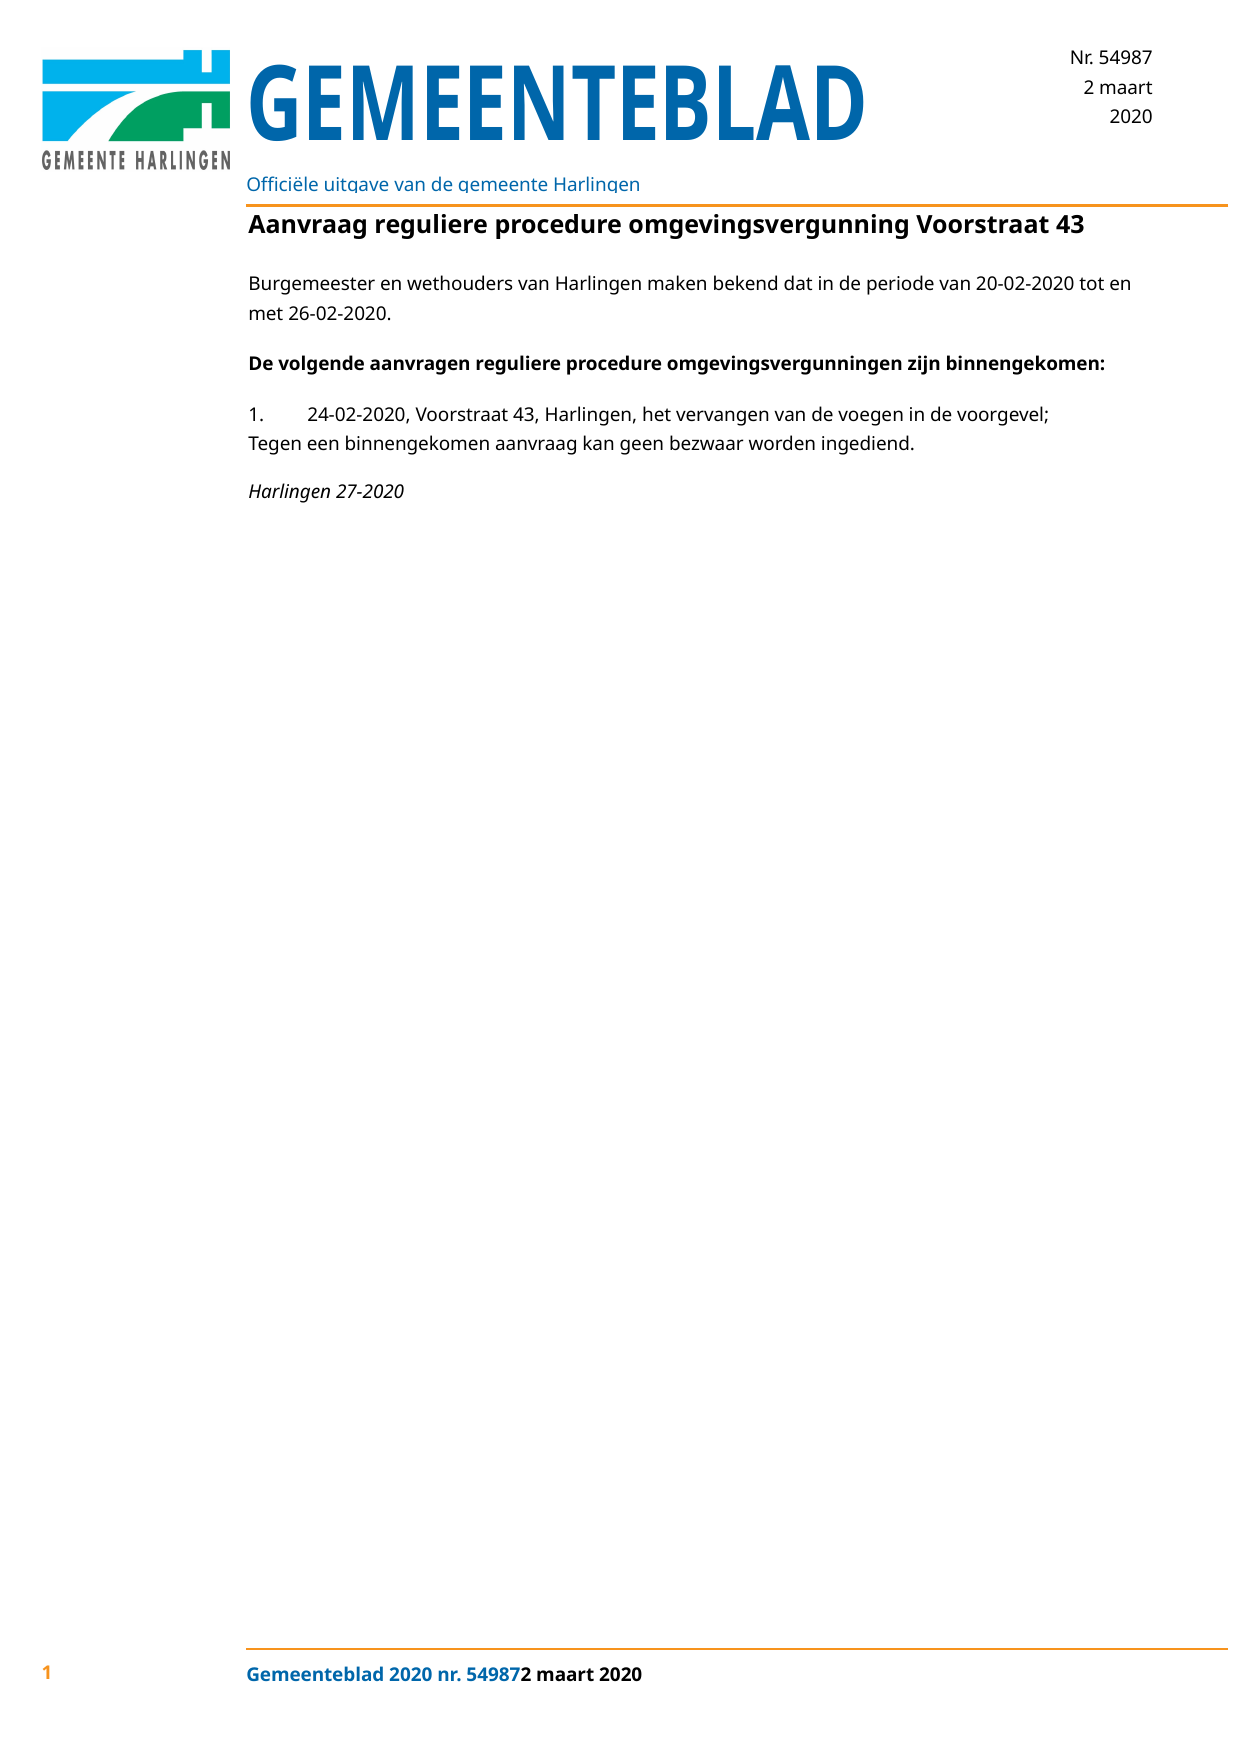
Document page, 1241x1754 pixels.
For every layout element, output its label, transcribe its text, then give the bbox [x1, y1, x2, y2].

picture [41, 47, 231, 172]
text Burgemeester en wethouders van Harlingen maken bekend dat in de periode van 20-02-2020 tot en met 26-02-2020. [248, 270, 1152, 326]
list 24-02-2020, Voorstraat 43, Harlingen, het vervangen van de voegen in de voorgevel; [248, 401, 1152, 426]
text Tegen een binnengekomen aanvraag kan geen bezwaar worden ingediend. [248, 430, 1152, 456]
text De volgende aanvragen reguliere procedure omgevingsvergunningen zijn binnengekomen: [248, 350, 1152, 376]
text Harlingen 27-2020 [248, 478, 1152, 504]
text Aanvraag reguliere procedure omgevingsvergunning Voorstraat 43 [248, 207, 1152, 241]
